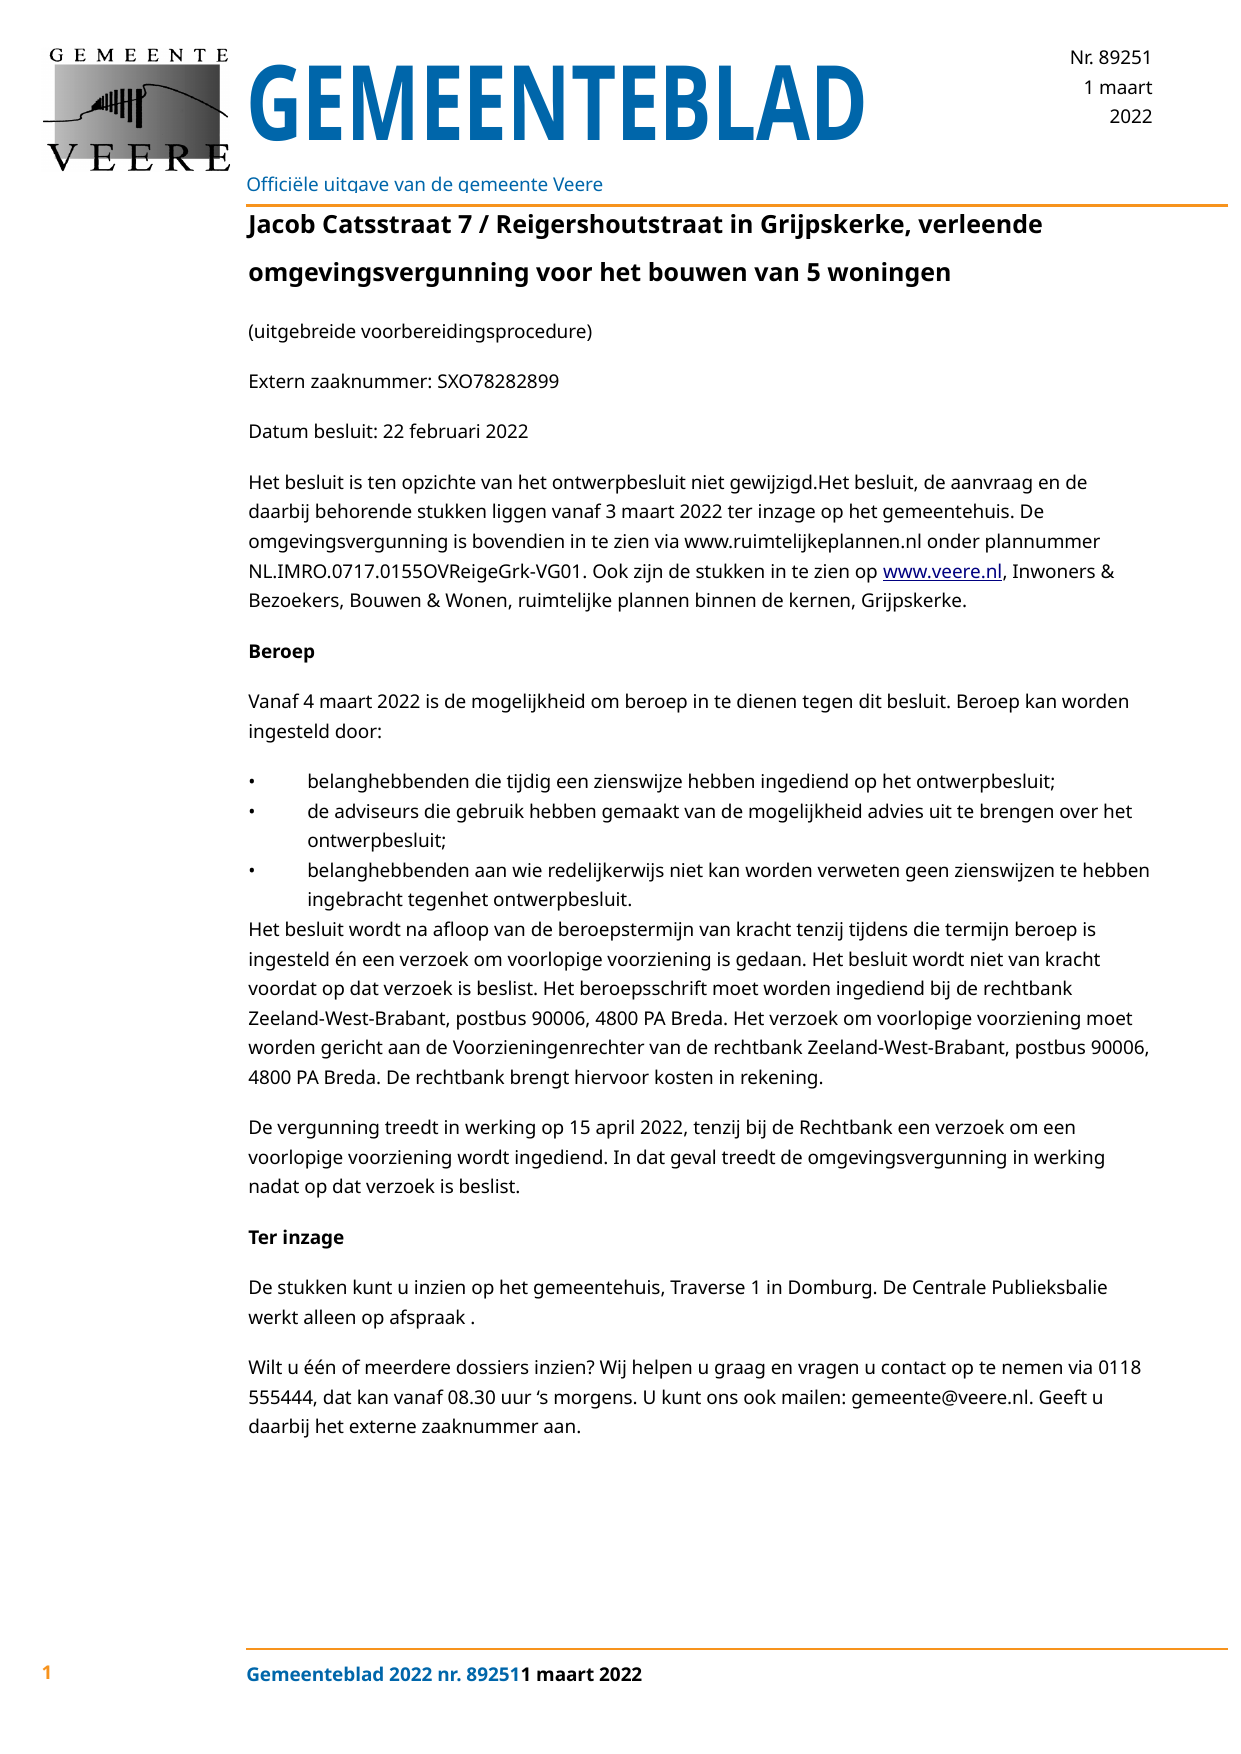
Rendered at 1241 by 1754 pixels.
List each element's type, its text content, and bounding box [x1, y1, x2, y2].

text De vergunning treedt in werking op 15 april 2022, tenzij bij de Rechtbank een verzoek om een voorlopige voorziening wordt ingediend. In dat geval treedt de omgevingsvergunning in werking nadat op dat verzoek is beslist. [248, 1114, 1152, 1199]
text Ter inzage [248, 1224, 1152, 1250]
text De stukken kunt u inzien op het gemeentehuis, Traverse 1 in Domburg. De Centrale Publieksbalie werkt alleen op afspraak . [248, 1274, 1152, 1330]
picture [41, 47, 231, 172]
text Jacob Catsstraat 7 / Reigershoutstraat in Grijpskerke, verleende omgevingsvergunning voor het bouwen van 5 woningen [248, 207, 1152, 288]
text Wilt u één of meerdere dossiers inzien? Wij helpen u graag en vragen u contact op te nemen via 0118 555444, dat kan vanaf 08.30 uur ‘s morgens. U kunt ons ook mailen: gemeente@veere.nl. Geeft u daarbij het externe zaaknummer aan. [248, 1354, 1152, 1439]
text Beroep [248, 638, 1152, 664]
text Vanaf 4 maart 2022 is de mogelijkheid om beroep in te dienen tegen dit besluit. Beroep kan worden ingesteld door: [248, 688, 1152, 744]
text Datum besluit: 22 februari 2022 [248, 419, 1152, 444]
list de adviseurs die gebruik hebben gemaakt van de mogelijkheid advies uit te brengen over het ontwerpbesluit; [248, 798, 1152, 853]
text Extern zaaknummer: SXO78282899 [248, 368, 1152, 394]
text Het besluit is ten opzichte van het ontwerpbesluit niet gewijzigd.Het besluit, de aanvraag en de daarbij behorende stukken liggen vanaf 3 maart 2022 ter inzage op het gemeentehuis. De omgevingsvergunning is bovendien in te zien via www.ruimtelijkeplannen.nl onder plannummer NL.IMRO.0717.0155OVReigeGrk-VG01. Ook zijn de stukken in te zien op www.veere.nl, Inwoners & Bezoekers, Bouwen & Wonen, ruimtelijke plannen binnen de kernen, Grijpskerke. [248, 469, 1152, 613]
list belanghebbenden die tijdig een zienswijze hebben ingediend op het ontwerpbesluit; [248, 768, 1152, 794]
text Het besluit wordt na afloop van de beroepstermijn van kracht tenzij tijdens die termijn beroep is ingesteld én een verzoek om voorlopige voorziening is gedaan. Het besluit wordt niet van kracht voordat op dat verzoek is beslist. Het beroepsschrift moet worden ingediend bij de rechtbank Zeeland-West-Brabant, postbus 90006, 4800 PA Breda. Het verzoek om voorlopige voorziening moet worden gericht aan de Voorzieningenrechter van de rechtbank Zeeland-West-Brabant, postbus 90006, 4800 PA Breda. De rechtbank brengt hiervoor kosten in rekening. [248, 916, 1152, 1090]
text (uitgebreide voorbereidingsprocedure) [248, 318, 1152, 344]
list belanghebbenden aan wie redelijkerwijs niet kan worden verweten geen zienswijzen te hebben ingebracht tegenhet ontwerpbesluit. [248, 857, 1152, 912]
